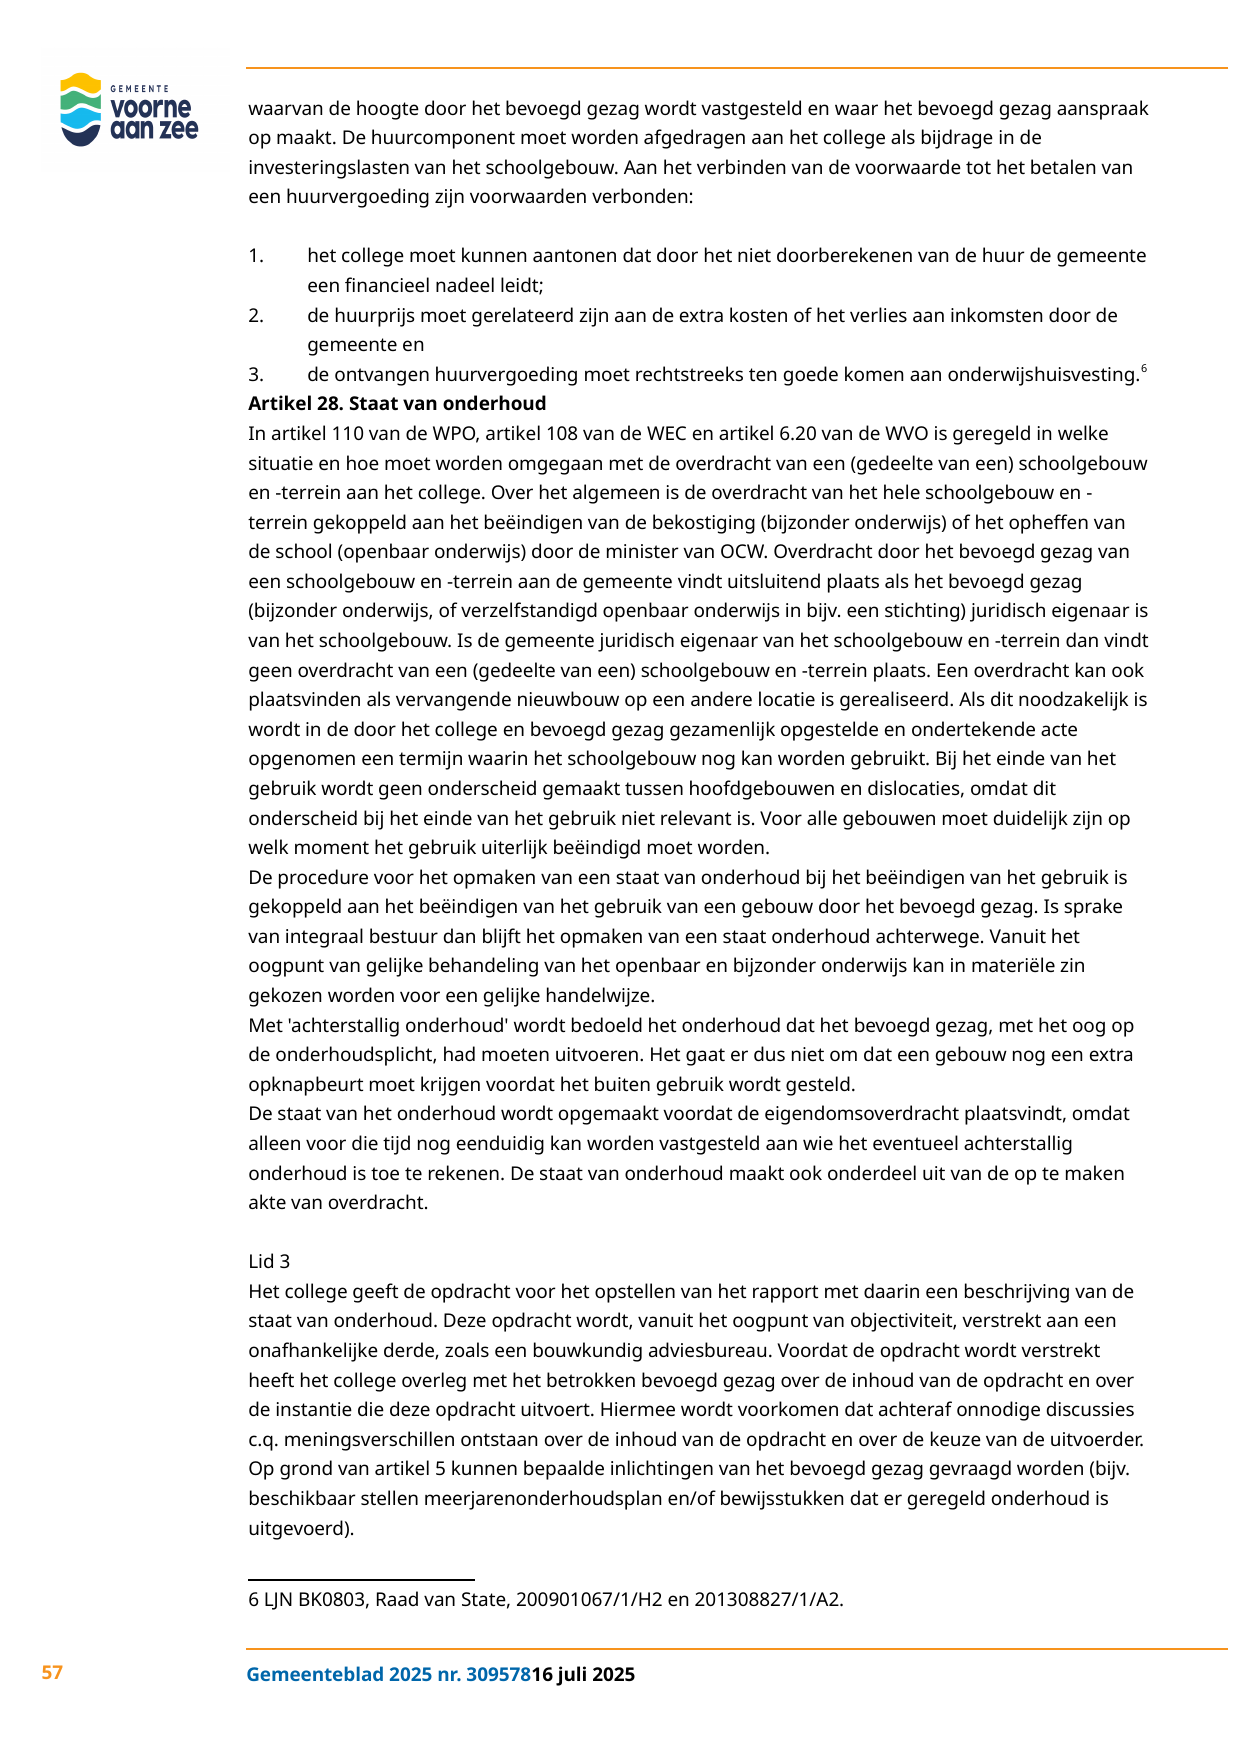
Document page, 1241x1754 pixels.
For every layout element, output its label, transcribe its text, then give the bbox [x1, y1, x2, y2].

text Lid 3 [248, 1248, 1152, 1274]
picture [41, 47, 231, 172]
text Het college geeft de opdracht voor het opstellen van het rapport met daarin een beschrijving van de staat van onderhoud. Deze opdracht wordt, vanuit het oogpunt van objectiviteit, verstrekt aan een onafhankelijke derde, zoals een bouwkundig adviesbureau. Voordat de opdracht wordt verstrekt heeft het college overleg met het betrokken bevoegd gezag over de inhoud van de opdracht en over de instantie die deze opdracht uitvoert. Hiermee wordt voorkomen dat achteraf onnodige discussies c.q. meningsverschillen ontstaan over de inhoud van de opdracht en over de keuze van de uitvoerder. Op grond van artikel 5 kunnen bepaalde inlichtingen van het bevoegd gezag gevraagd worden (bijv. beschikbaar stellen meerjarenonderhoudsplan en/of bewijsstukken dat er geregeld onderhoud is uitgevoerd). [248, 1278, 1152, 1541]
list de huurprijs moet gerelateerd zijn aan de extra kosten of het verlies aan inkomsten door de gemeente en [248, 302, 1152, 357]
text waarvan de hoogte door het bevoegd gezag wordt vastgesteld en waar het bevoegd gezag aanspraak op maakt. De huurcomponent moet worden afgedragen aan het college als bijdrage in de investeringslasten van het schoolgebouw. Aan het verbinden van de voorwaarde tot het betalen van een huurvergoeding zijn voorwaarden verbonden: [248, 95, 1152, 209]
text De staat van het onderhoud wordt opgemaakt voordat de eigendomsoverdracht plaatsvindt, omdat alleen voor die tijd nog eenduidig kan worden vastgesteld aan wie het eventueel achterstallig onderhoud is toe te rekenen. De staat van onderhoud maakt ook onderdeel uit van de op te maken akte van overdracht. [248, 1101, 1152, 1215]
list het college moet kunnen aantonen dat door het niet doorberekenen van de huur de gemeente een financieel nadeel leidt; [248, 243, 1152, 298]
text In artikel 110 van de WPO, artikel 108 van de WEC en artikel 6.20 van de WVO is geregeld in welke situatie en hoe moet worden omgegaan met de overdracht van een (gedeelte van een) schoolgebouw en -terrein aan het college. Over het algemeen is de overdracht van het hele schoolgebouw en -terrein gekoppeld aan het beëindigen van de bekostiging (bijzonder onderwijs) of het opheffen van de school (openbaar onderwijs) door de minister van OCW. Overdracht door het bevoegd gezag van een schoolgebouw en -terrein aan de gemeente vindt uitsluitend plaats als het bevoegd gezag (bijzonder onderwijs, of verzelfstandigd openbaar onderwijs in bijv. een stichting) juridisch eigenaar is van het schoolgebouw. Is de gemeente juridisch eigenaar van het schoolgebouw en -terrein dan vindt geen overdracht van een (gedeelte van een) schoolgebouw en -terrein plaats. Een overdracht kan ook plaatsvinden als vervangende nieuwbouw op een andere locatie is gerealiseerd. Als dit noodzakelijk is wordt in de door het college en bevoegd gezag gezamenlijk opgestelde en ondertekende acte opgenomen een termijn waarin het schoolgebouw nog kan worden gebruikt. Bij het einde van het gebruik wordt geen onderscheid gemaakt tussen hoofdgebouwen en dislocaties, omdat dit onderscheid bij het einde van het gebruik niet relevant is. Voor alle gebouwen moet duidelijk zijn op welk moment het gebruik uiterlijk beëindigd moet worden. [248, 420, 1152, 860]
text Met 'achterstallig onderhoud' wordt bedoeld het onderhoud dat het bevoegd gezag, met het oog op de onderhoudsplicht, had moeten uitvoeren. Het gaat er dus niet om dat een gebouw nog een extra opknapbeurt moet krijgen voordat het buiten gebruik wordt gesteld. [248, 1012, 1152, 1097]
list de ontvangen huurvergoeding moet rechtstreeks ten goede komen aan onderwijshuisvesting. [248, 361, 1152, 387]
text De procedure voor het opmaken van een staat van onderhoud bij het beëindigen van het gebruik is gekoppeld aan het beëindigen van het gebruik van een gebouw door het bevoegd gezag. Is sprake van integraal bestuur dan blijft het opmaken van een staat onderhoud achterwege. Vanuit het oogpunt van gelijke behandeling van het openbaar en bijzonder onderwijs kan in materiële zin gekozen worden voor een gelijke handelwijze. [248, 864, 1152, 1008]
list LJN BK0803, Raad van State, 200901067/1/H2 en 201308827/1/A2. [248, 1586, 1152, 1612]
text Artikel 28. Staat van onderhoud [248, 391, 1152, 416]
